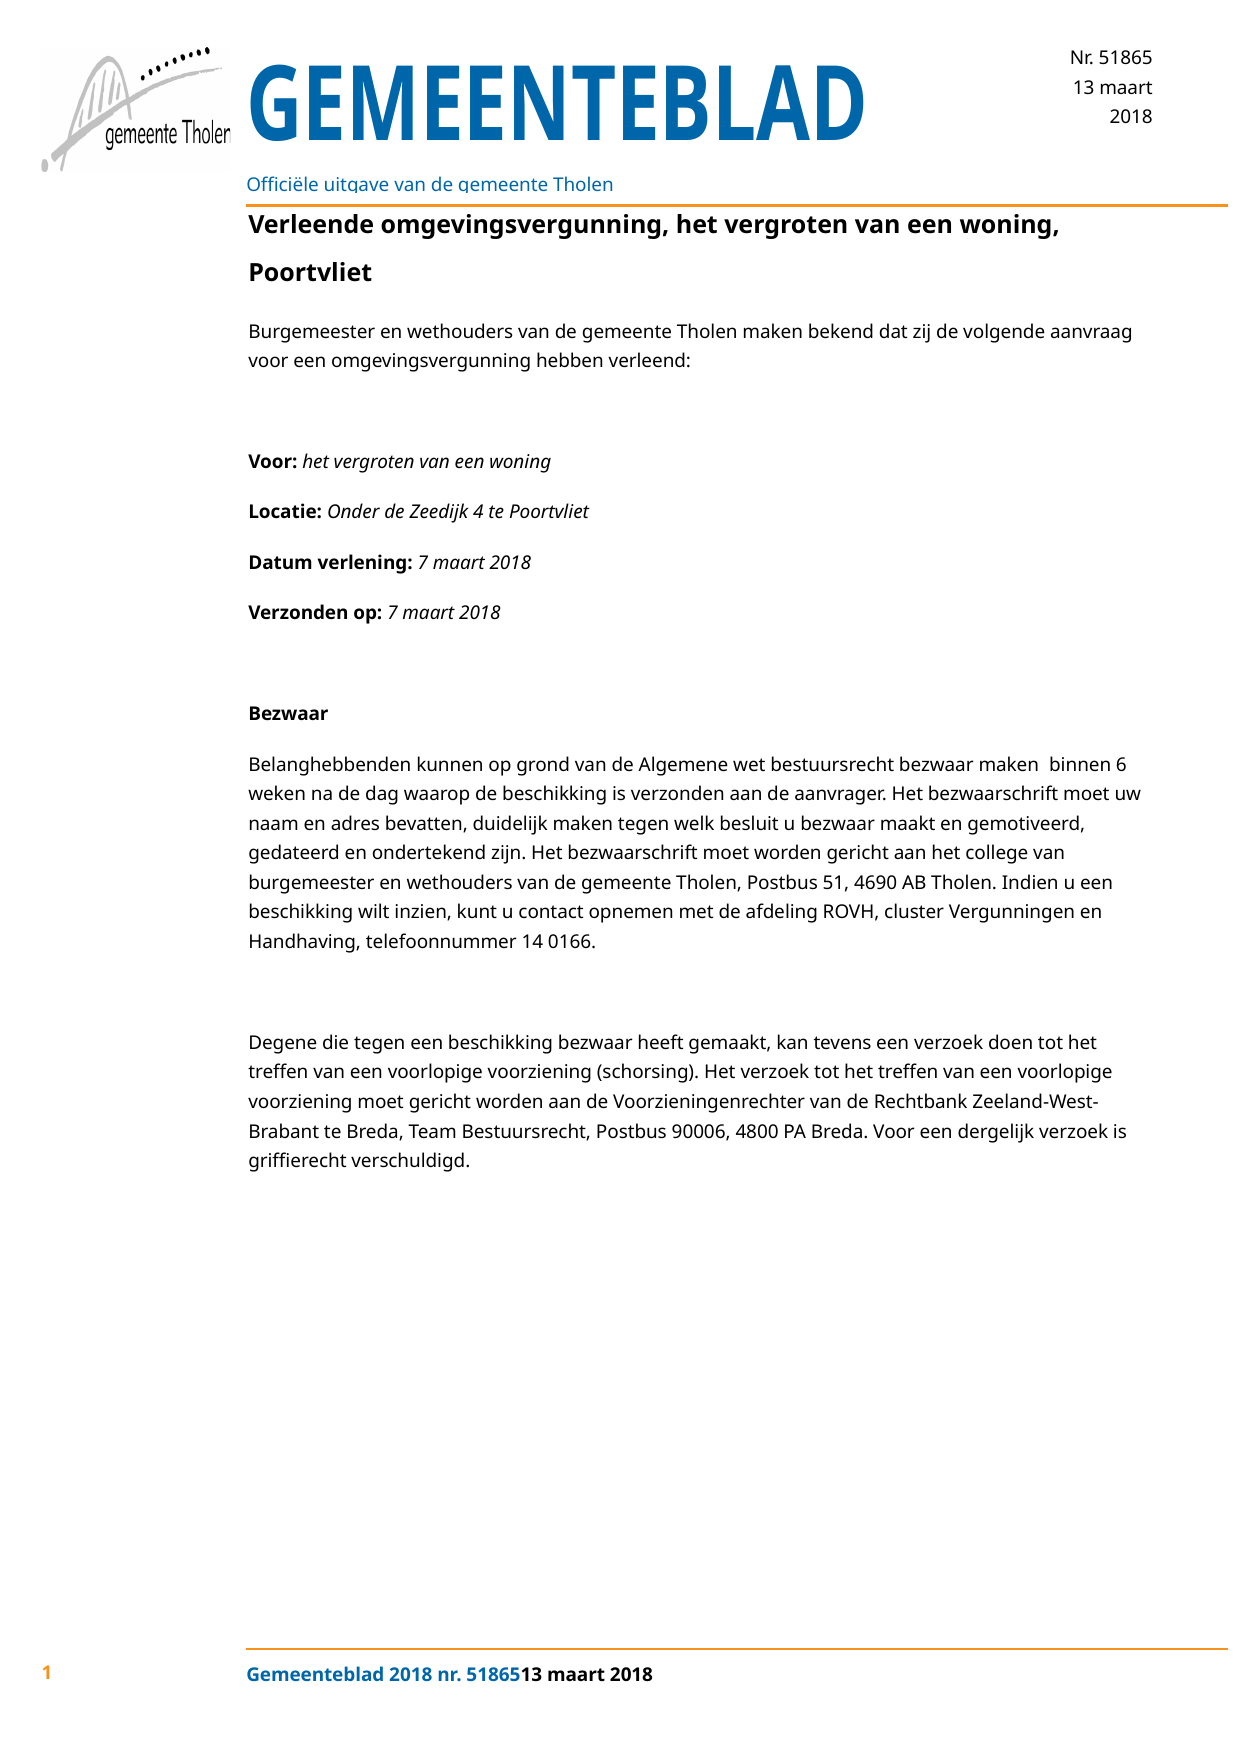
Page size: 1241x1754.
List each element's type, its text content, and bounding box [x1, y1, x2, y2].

text Bezwaar [248, 700, 1152, 726]
text Datum verlening: 7 maart 2018 [248, 549, 1152, 575]
text Burgemeester en wethouders van de gemeente Tholen maken bekend dat zij de volgende aanvraag voor een omgevingsvergunning hebben verleend: [248, 318, 1152, 373]
text Verleende omgevingsvergunning, het vergroten van een woning, Poortvliet [248, 207, 1152, 288]
text Degene die tegen een beschikking bezwaar heeft gemaakt, kan tevens een verzoek doen tot het treffen van een voorlopige voorziening (schorsing). Het verzoek tot het treffen van een voorlopige voorziening moet gericht worden aan de Voorzieningenrechter van de Rechtbank Zeeland-West-Brabant te Breda, Team Bestuursrecht, Postbus 90006, 4800 PA Breda. Voor een dergelijk verzoek is griffierecht verschuldigd. [248, 1029, 1152, 1173]
text Belanghebbenden kunnen op grond van de Algemene wet bestuursrecht bezwaar maken binnen 6 weken na de dag waarop de beschikking is verzonden aan de aanvrager. Het bezwaarschrift moet uw naam en adres bevatten, duidelijk maken tegen welk besluit u bezwaar maakt en gemotiveerd, gedateerd en ondertekend zijn. Het bezwaarschrift moet worden gericht aan het college van burgemeester en wethouders van de gemeente Tholen, Postbus 51, 4690 AB Tholen. Indien u een beschikking wilt inzien, kunt u contact opnemen met de afdeling ROVH, cluster Vergunningen en Handhaving, telefoonnummer 14 0166. [248, 751, 1152, 954]
text Locatie: Onder de Zeedijk 4 te Poortvliet [248, 499, 1152, 524]
picture [41, 47, 231, 172]
text Verzonden op: 7 maart 2018 [248, 599, 1152, 625]
text Voor: het vergroten van een woning [248, 448, 1152, 474]
